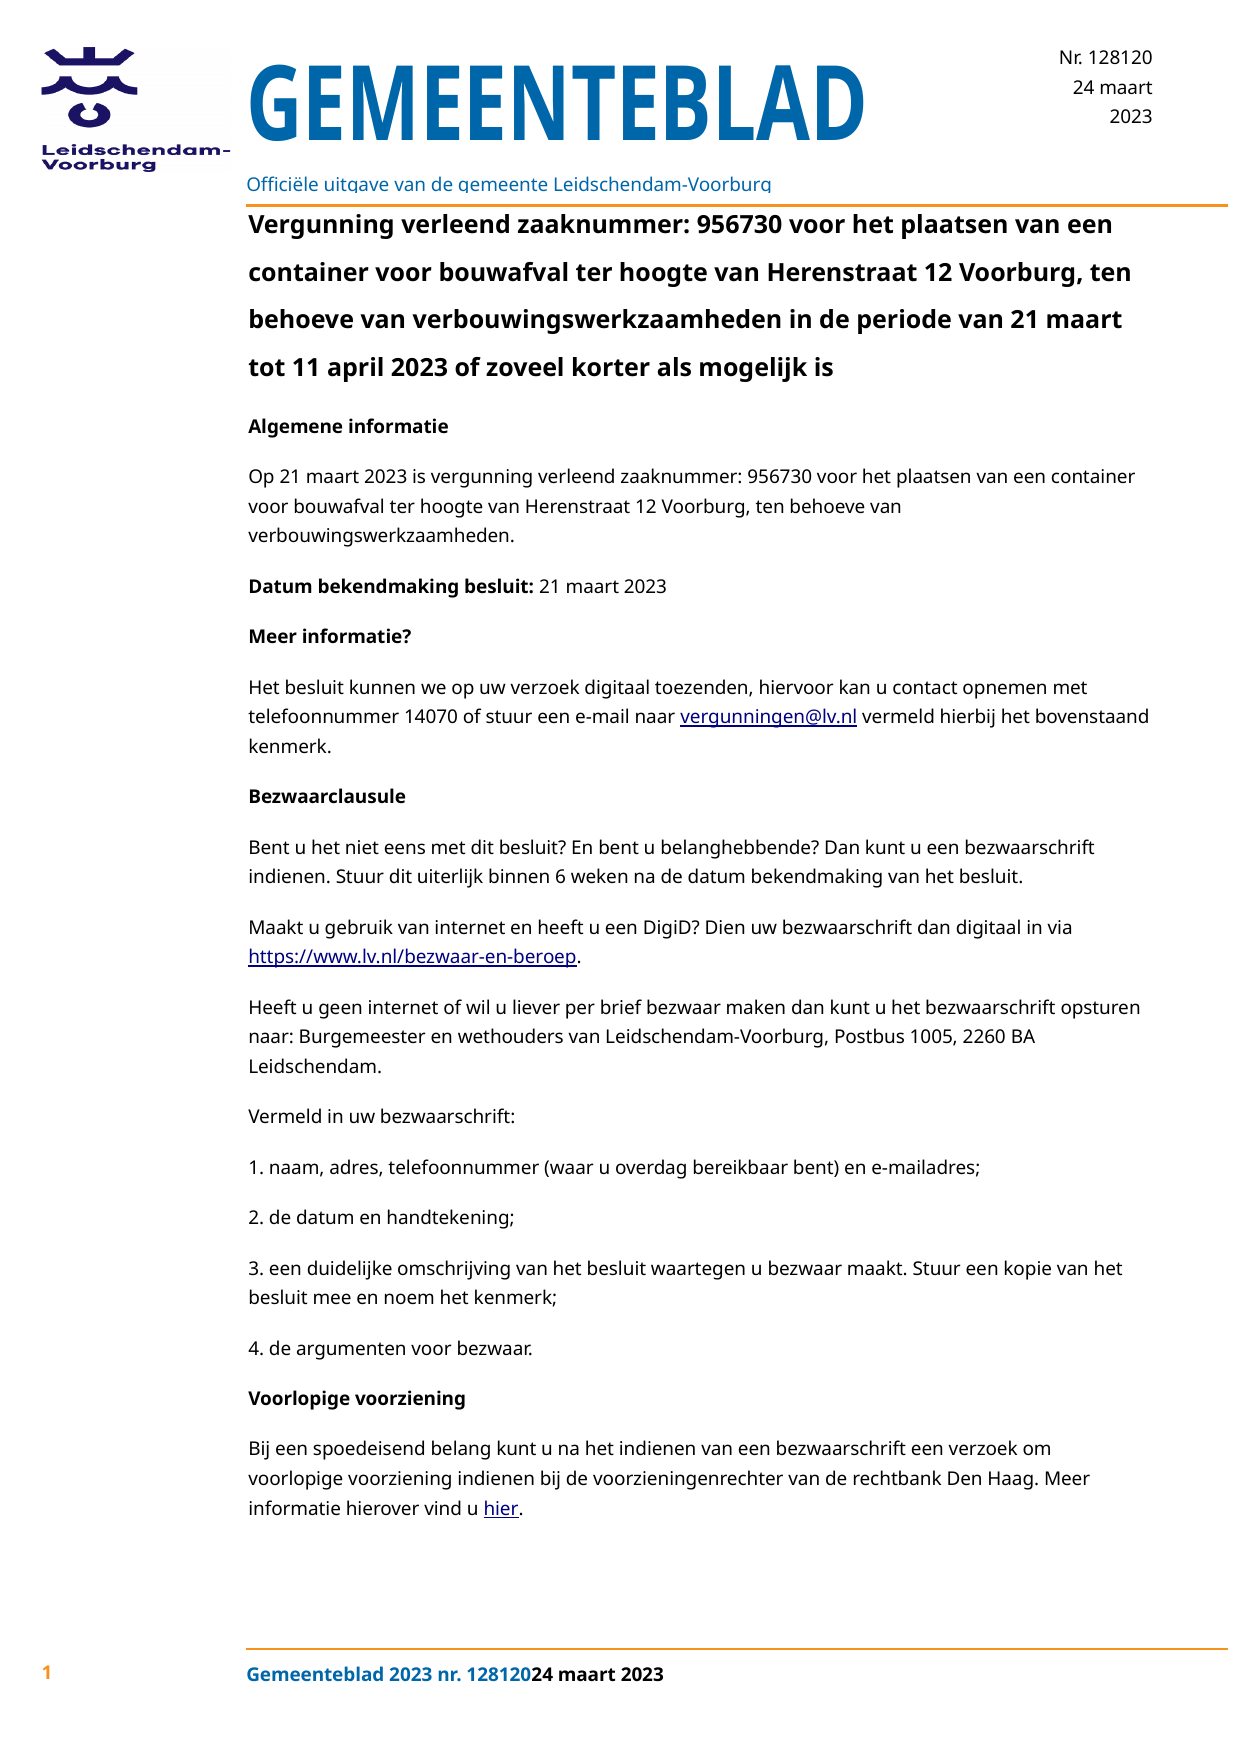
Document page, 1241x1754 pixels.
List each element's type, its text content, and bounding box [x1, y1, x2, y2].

text Maakt u gebruik van internet en heeft u een DigiD? Dien uw bezwaarschrift dan digitaal in via https://www.lv.nl/bezwaar-en-beroep. [248, 914, 1152, 969]
text Voorlopige voorziening [248, 1385, 1152, 1411]
text Vermeld in uw bezwaarschrift: [248, 1103, 1152, 1129]
text 2. de datum en handtekening; [248, 1204, 1152, 1230]
text Bent u het niet eens met dit besluit? En bent u belanghebbende? Dan kunt u een bezwaarschrift indienen. Stuur dit uiterlijk binnen 6 weken na de datum bekendmaking van het besluit. [248, 834, 1152, 889]
text Heeft u geen internet of wil u liever per brief bezwaar maken dan kunt u het bezwaarschrift opsturen naar: Burgemeester en wethouders van Leidschendam-Voorburg, Postbus 1005, 2260 BA Leidschendam. [248, 994, 1152, 1079]
text Meer informatie? [248, 623, 1152, 649]
text Bij een spoedeisend belang kunt u na het indienen van een bezwaarschrift een verzoek om voorlopige voorziening indienen bij de voorzieningenrechter van de rechtbank Den Haag. Meer informatie hierover vind u hier. [248, 1436, 1152, 1521]
text 3. een duidelijke omschrijving van het besluit waartegen u bezwaar maakt. Stuur een kopie van het besluit mee en noem het kenmerk; [248, 1255, 1152, 1310]
text 4. de argumenten voor bezwaar. [248, 1335, 1152, 1361]
text Vergunning verleend zaaknummer: 956730 voor het plaatsen van een container voor bouwafval ter hoogte van Herenstraat 12 Voorburg, ten behoeve van verbouwingswerkzaamheden in de periode van 21 maart tot 11 april 2023 of zoveel korter als mogelijk is [248, 207, 1152, 384]
text Bezwaarclausule [248, 783, 1152, 809]
text Het besluit kunnen we op uw verzoek digitaal toezenden, hiervoor kan u contact opnemen met telefoonnummer 14070 of stuur een e-mail naar vergunningen@lv.nl vermeld hierbij het bovenstaand kenmerk. [248, 674, 1152, 759]
text Datum bekendmaking besluit: 21 maart 2023 [248, 573, 1152, 599]
text Op 21 maart 2023 is vergunning verleend zaaknummer: 956730 voor het plaatsen van een container voor bouwafval ter hoogte van Herenstraat 12 Voorburg, ten behoeve van verbouwingswerkzaamheden. [248, 463, 1152, 548]
text Algemene informatie [248, 413, 1152, 439]
picture [41, 47, 231, 172]
text 1. naam, adres, telefoonnummer (waar u overdag bereikbaar bent) en e-mailadres; [248, 1154, 1152, 1180]
